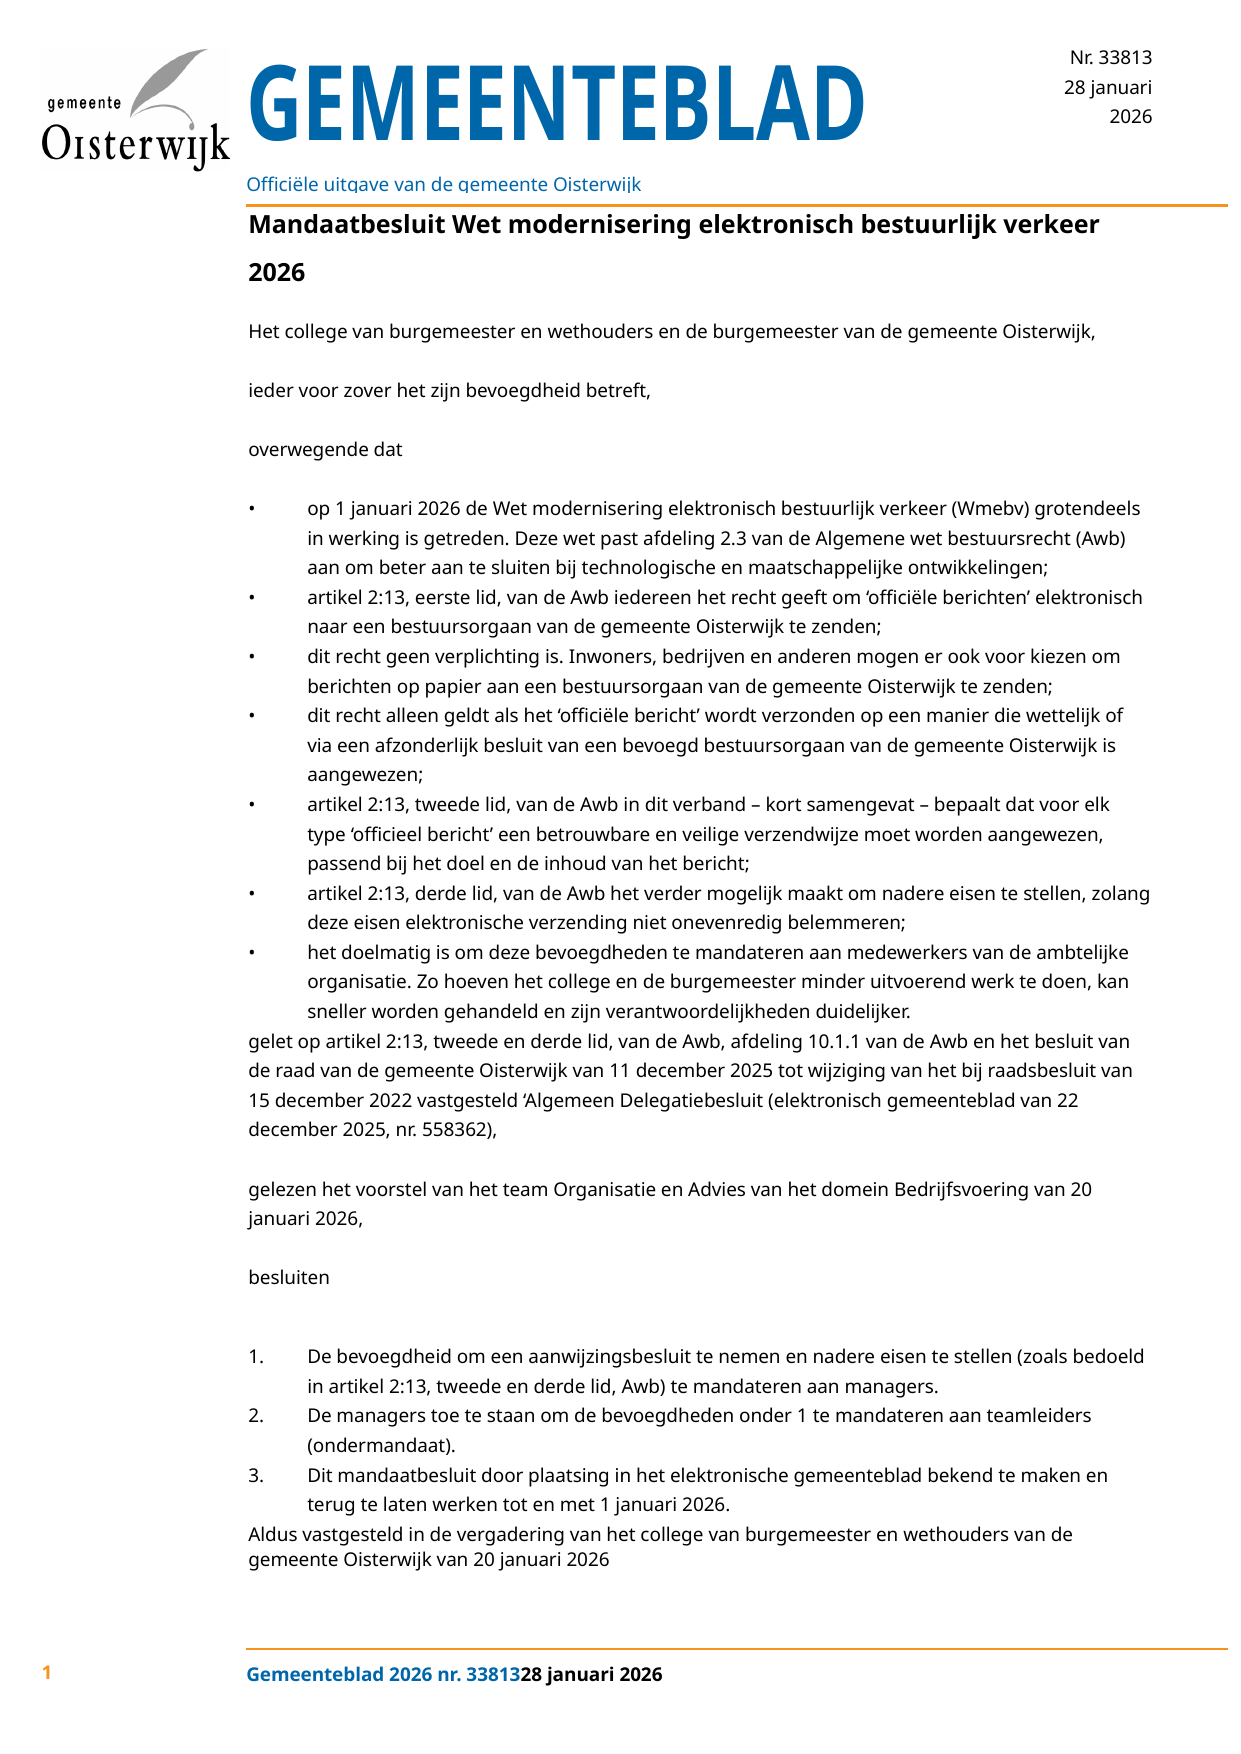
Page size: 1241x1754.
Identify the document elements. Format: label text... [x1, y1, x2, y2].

list op 1 januari 2026 de Wet modernisering elektronisch bestuurlijk verkeer (Wmebv) grotendeels in werking is getreden. Deze wet past afdeling 2.3 van de Algemene wet bestuursrecht (Awb) aan om beter aan te sluiten bij technologische en maatschappelijke ontwikkelingen; [248, 495, 1152, 580]
list artikel 2:13, derde lid, van de Awb het verder mogelijk maakt om nadere eisen te stellen, zolang deze eisen elektronische verzending niet onevenredig belemmeren; [248, 880, 1152, 935]
list De bevoegdheid om een aanwijzingsbesluit te nemen en nadere eisen te stellen (zoals bedoeld in artikel 2:13, tweede en derde lid, Awb) te mandateren aan managers. [248, 1343, 1152, 1399]
list het doelmatig is om deze bevoegdheden te mandateren aan medewerkers van de ambtelijke organisatie. Zo hoeven het college en de burgemeester minder uitvoerend werk te doen, kan sneller worden gehandeld en zijn verantwoordelijkheden duidelijker. [248, 939, 1152, 1024]
text gelet op artikel 2:13, tweede en derde lid, van de Awb, afdeling 10.1.1 van de Awb en het besluit van de raad van de gemeente Oisterwijk van 11 december 2025 tot wijziging van het bij raadsbesluit van 15 december 2022 vastgesteld ‘Algemeen Delegatiebesluit (elektronisch gemeenteblad van 22 december 2025, nr. 558362), [248, 1028, 1152, 1142]
text besluiten [248, 1264, 1152, 1290]
picture [41, 47, 231, 172]
list dit recht geen verplichting is. Inwoners, bedrijven en anderen mogen er ook voor kiezen om berichten op papier aan een bestuursorgaan van de gemeente Oisterwijk te zenden; [248, 643, 1152, 699]
list artikel 2:13, tweede lid, van de Awb in dit verband – kort samengevat – bepaalt dat voor elk type ‘officieel bericht’ een betrouwbare en veilige verzendwijze moet worden aangewezen, passend bij het doel en de inhoud van het bericht; [248, 791, 1152, 876]
text Aldus vastgesteld in de vergadering van het college van burgemeester en wethouders van de gemeente Oisterwijk van 20 januari 2026 [248, 1521, 1152, 1572]
list Dit mandaatbesluit door plaatsing in het elektronische gemeenteblad bekend te maken en terug te laten werken tot en met 1 januari 2026. [248, 1462, 1152, 1517]
text gelezen het voorstel van het team Organisatie en Advies van het domein Bedrijfsvoering van 20 januari 2026, [248, 1176, 1152, 1231]
text overwegende dat [248, 436, 1152, 462]
text Het college van burgemeester en wethouders en de burgemeester van de gemeente Oisterwijk, [248, 318, 1152, 344]
list dit recht alleen geldt als het ‘officiële bericht’ wordt verzonden op een manier die wettelijk of via een afzonderlijk besluit van een bevoegd bestuursorgaan van de gemeente Oisterwijk is aangewezen; [248, 702, 1152, 787]
text Mandaatbesluit Wet modernisering elektronisch bestuurlijk verkeer 2026 [248, 207, 1152, 288]
list De managers toe te staan om de bevoegdheden onder 1 te mandateren aan teamleiders (ondermandaat). [248, 1403, 1152, 1458]
text ieder voor zover het zijn bevoegdheid betreft, [248, 377, 1152, 403]
list artikel 2:13, eerste lid, van de Awb iedereen het recht geeft om ‘officiële berichten’ elektronisch naar een bestuursorgaan van de gemeente Oisterwijk te zenden; [248, 584, 1152, 639]
